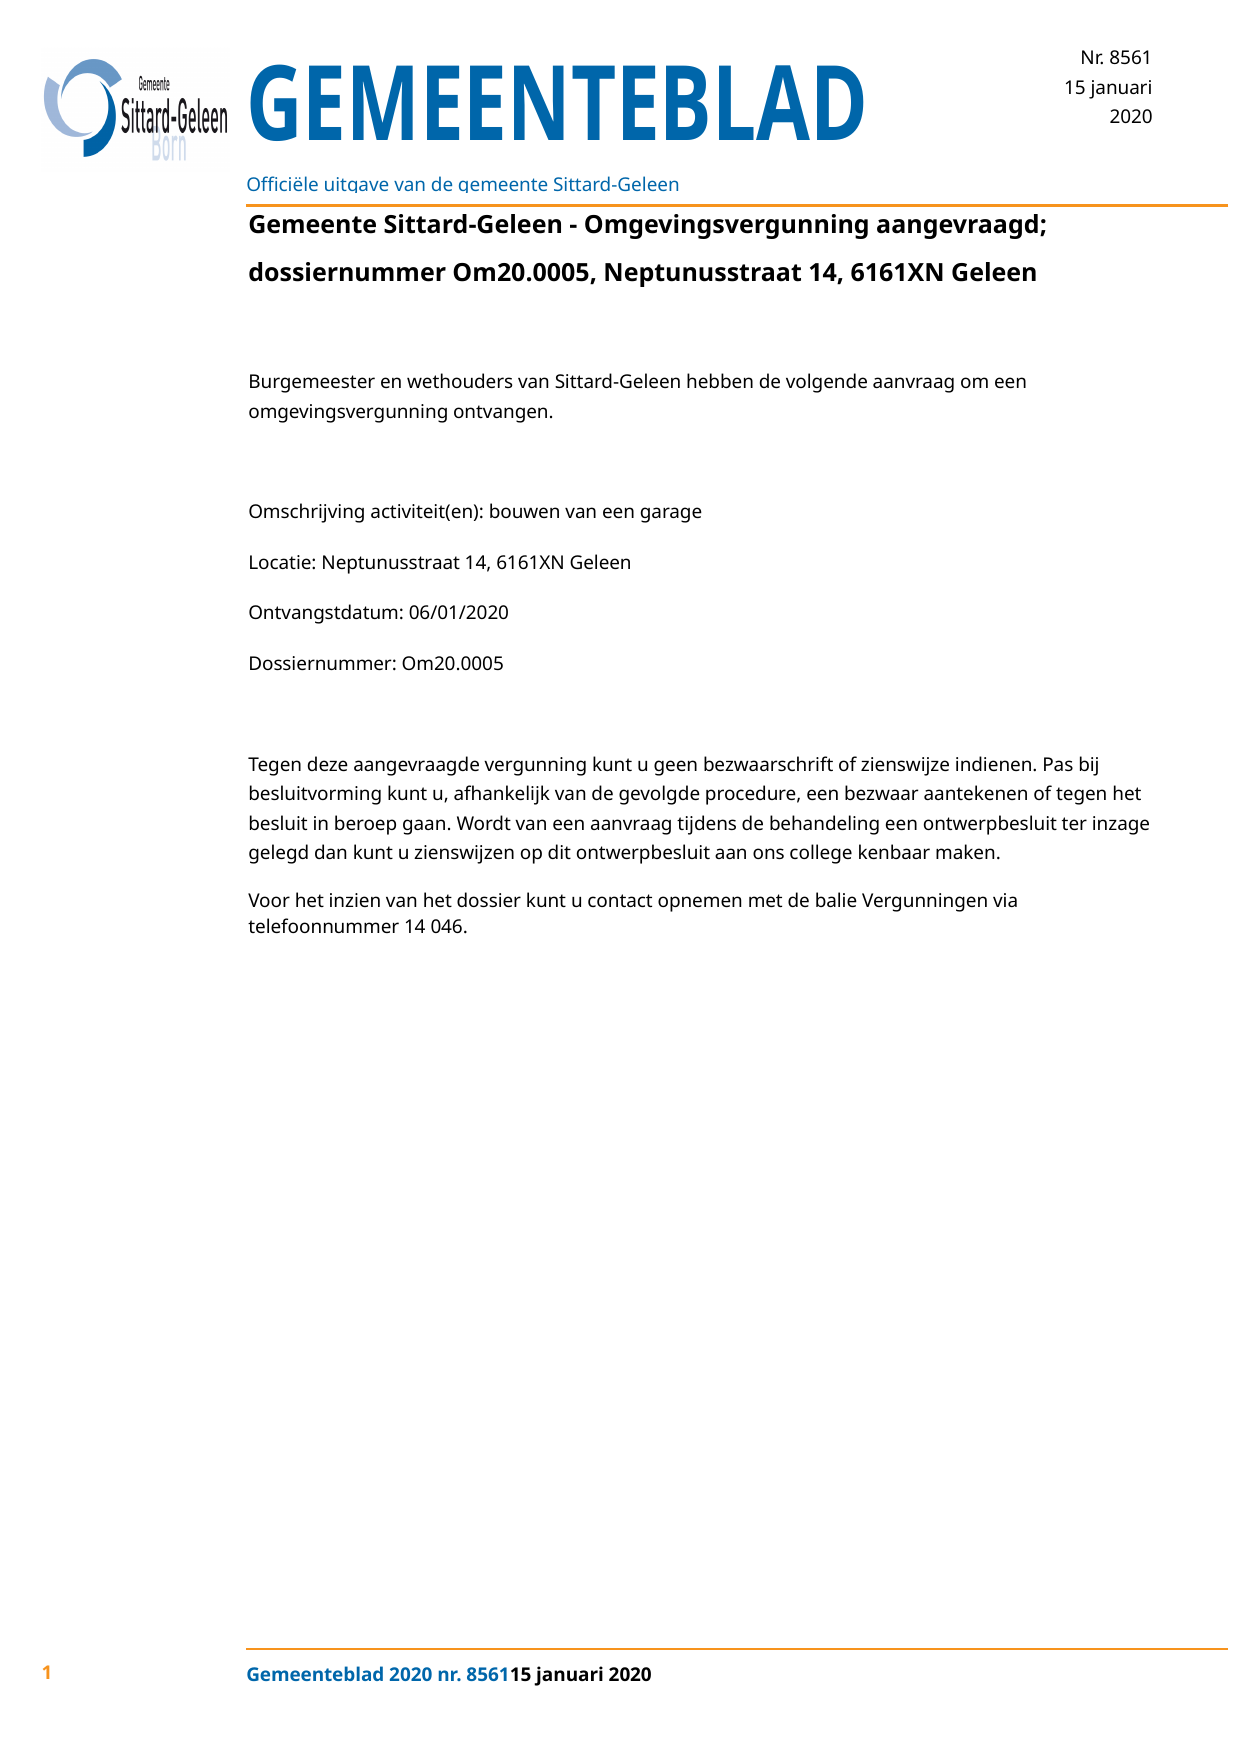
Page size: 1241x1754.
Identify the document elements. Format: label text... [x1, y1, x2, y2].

text Gemeente Sittard-Geleen - Omgevingsvergunning aangevraagd; dossiernummer Om20.0005, Neptunusstraat 14, 6161XN Geleen [248, 207, 1152, 288]
text Locatie: Neptunusstraat 14, 6161XN Geleen [248, 549, 1152, 575]
text Tegen deze aangevraagde vergunning kunt u geen bezwaarschrift of zienswijze indienen. Pas bij besluitvorming kunt u, afhankelijk van de gevolgde procedure, een bezwaar aantekenen of tegen het besluit in beroep gaan. Wordt van een aanvraag tijdens de behandeling een ontwerpbesluit ter inzage gelegd dan kunt u zienswijzen op dit ontwerpbesluit aan ons college kenbaar maken. [248, 751, 1152, 865]
picture [41, 47, 231, 172]
text Ontvangstdatum: 06/01/2020 [248, 599, 1152, 625]
text Dossiernummer: Om20.0005 [248, 650, 1152, 676]
text Burgemeester en wethouders van Sittard-Geleen hebben de volgende aanvraag om een omgevingsvergunning ontvangen. [248, 368, 1152, 424]
text Voor het inzien van het dossier kunt u contact opnemen met de balie Vergunningen via telefoonnummer 14 046. [248, 887, 1152, 939]
text Omschrijving activiteit(en): bouwen van een garage [248, 499, 1152, 524]
